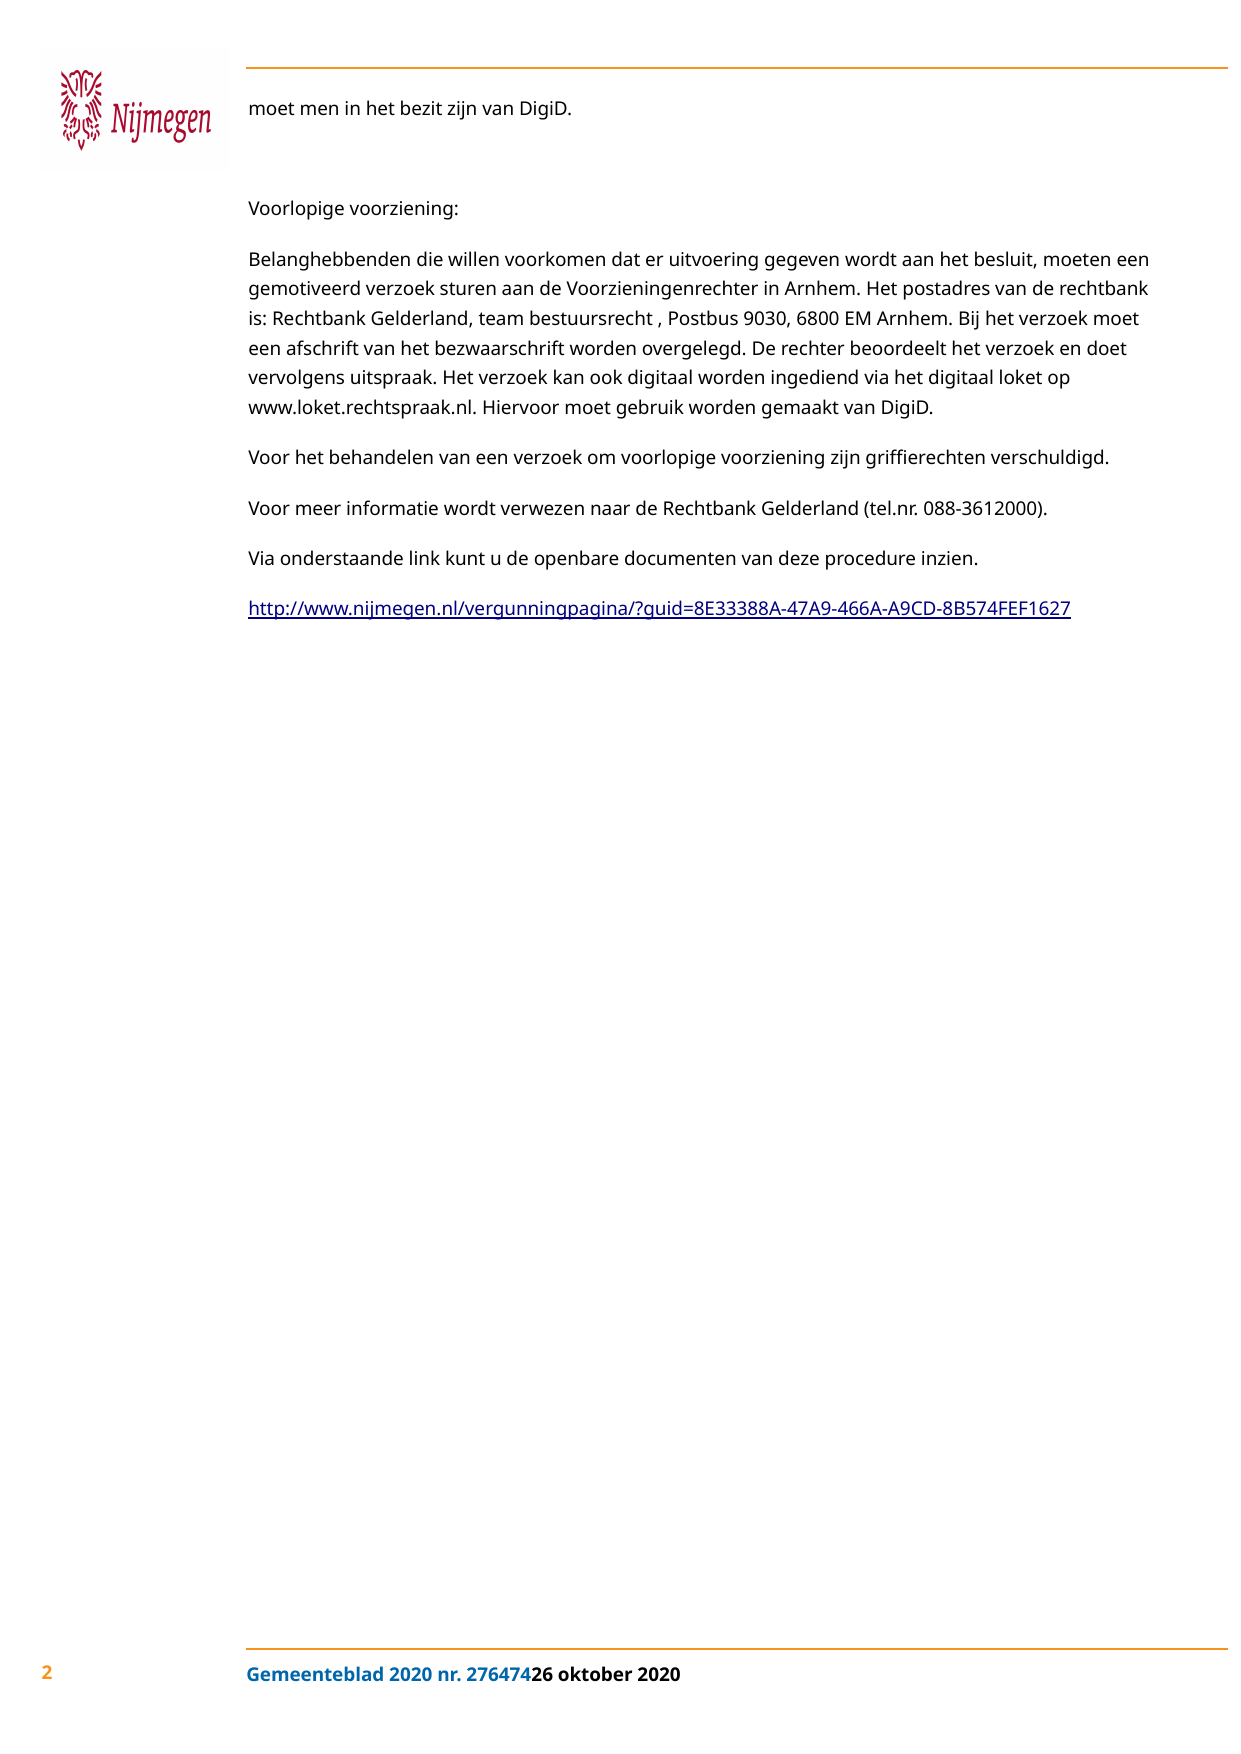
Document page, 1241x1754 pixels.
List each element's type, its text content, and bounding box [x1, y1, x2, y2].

picture [41, 47, 231, 172]
text Via onderstaande link kunt u de openbare documenten van deze procedure inzien. [248, 545, 1152, 571]
text Voorlopige voorziening: [248, 196, 1152, 221]
text http://www.nijmegen.nl/vergunningpagina/?guid=8E33388A-47A9-466A-A9CD-8B574FEF1627 [248, 596, 1152, 621]
text moet men in het bezit zijn van DigiD. [248, 95, 1152, 121]
text Voor meer informatie wordt verwezen naar de Rechtbank Gelderland (tel.nr. 088-3612000). [248, 495, 1152, 521]
text Voor het behandelen van een verzoek om voorlopige voorziening zijn griffierechten verschuldigd. [248, 444, 1152, 470]
text Belanghebbenden die willen voorkomen dat er uitvoering gegeven wordt aan het besluit, moeten een gemotiveerd verzoek sturen aan de Voorzieningenrechter in Arnhem. Het postadres van de rechtbank is: Rechtbank Gelderland, team bestuursrecht , Postbus 9030, 6800 EM Arnhem. Bij het verzoek moet een afschrift van het bezwaarschrift worden overgelegd. De rechter beoordeelt het verzoek en doet vervolgens uitspraak. Het verzoek kan ook digitaal worden ingediend via het digitaal loket op www.loket.rechtspraak.nl. Hiervoor moet gebruik worden gemaakt van DigiD. [248, 246, 1152, 420]
